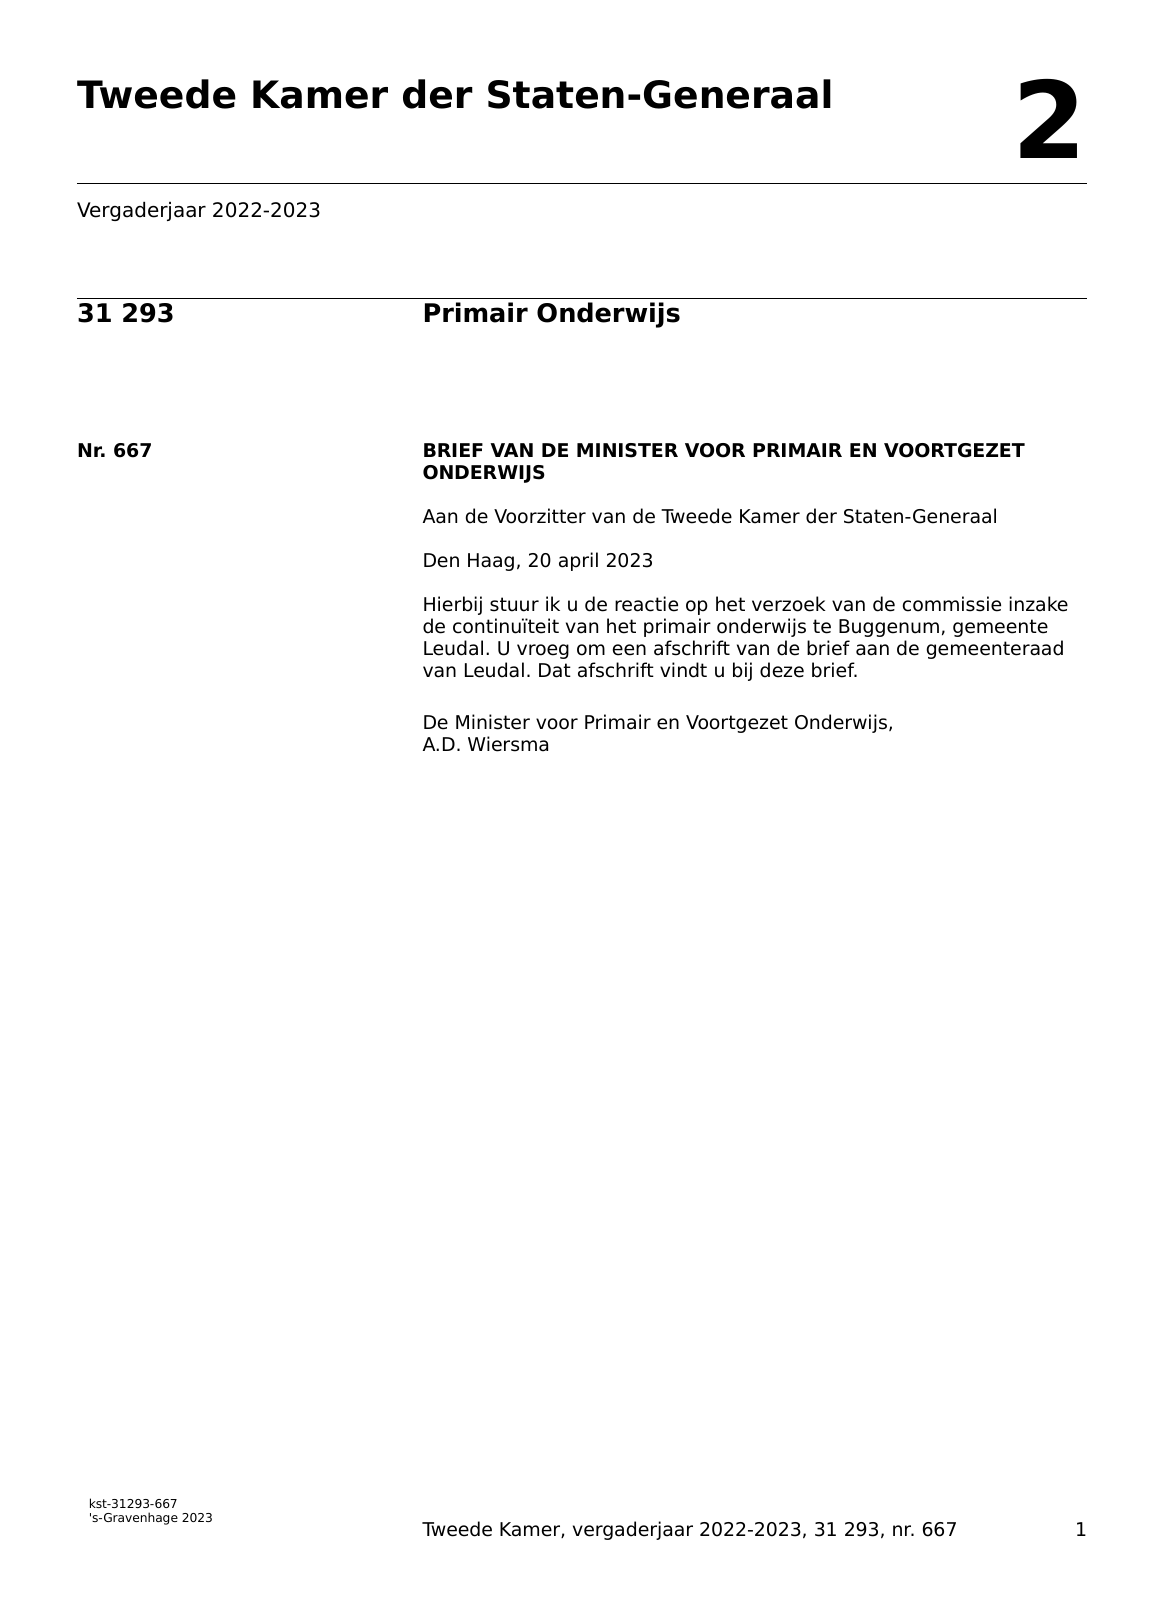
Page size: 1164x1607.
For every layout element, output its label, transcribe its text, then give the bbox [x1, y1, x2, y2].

text Hierbij stuur ik u de reactie op het verzoek van de commissie inzake de continuïteit van het primair onderwijs te Buggenum, gemeente Leudal. U vroeg om een afschrift van de brief aan de gemeenteraad van Leudal. Dat afschrift vindt u bij deze brief. [422, 594, 1087, 682]
table_header Tweede Kamer der Staten-Generaal [77, 59, 886, 183]
subtitle 31 293 Primair Onderwijs [77, 299, 1087, 329]
text kst-31293-667 [88, 1497, 323, 1511]
text Aan de Voorzitter van de Tweede Kamer der Staten-Generaal [422, 506, 1087, 528]
subtitle Nr. 667 BRIEF VAN DE MINISTER VOOR PRIMAIR EN VOORTGEZET ONDERWIJS [77, 440, 1087, 484]
text 's-Gravenhage 2023 [88, 1511, 323, 1525]
text Den Haag, 20 april 2023 [422, 550, 1087, 572]
table_cell Vergaderjaar 2022-2023 [77, 184, 1087, 298]
text De Minister voor Primair en Voortgezet Onderwijs, A.D. Wiersma [422, 712, 1087, 756]
table_header 2 [886, 59, 1087, 183]
